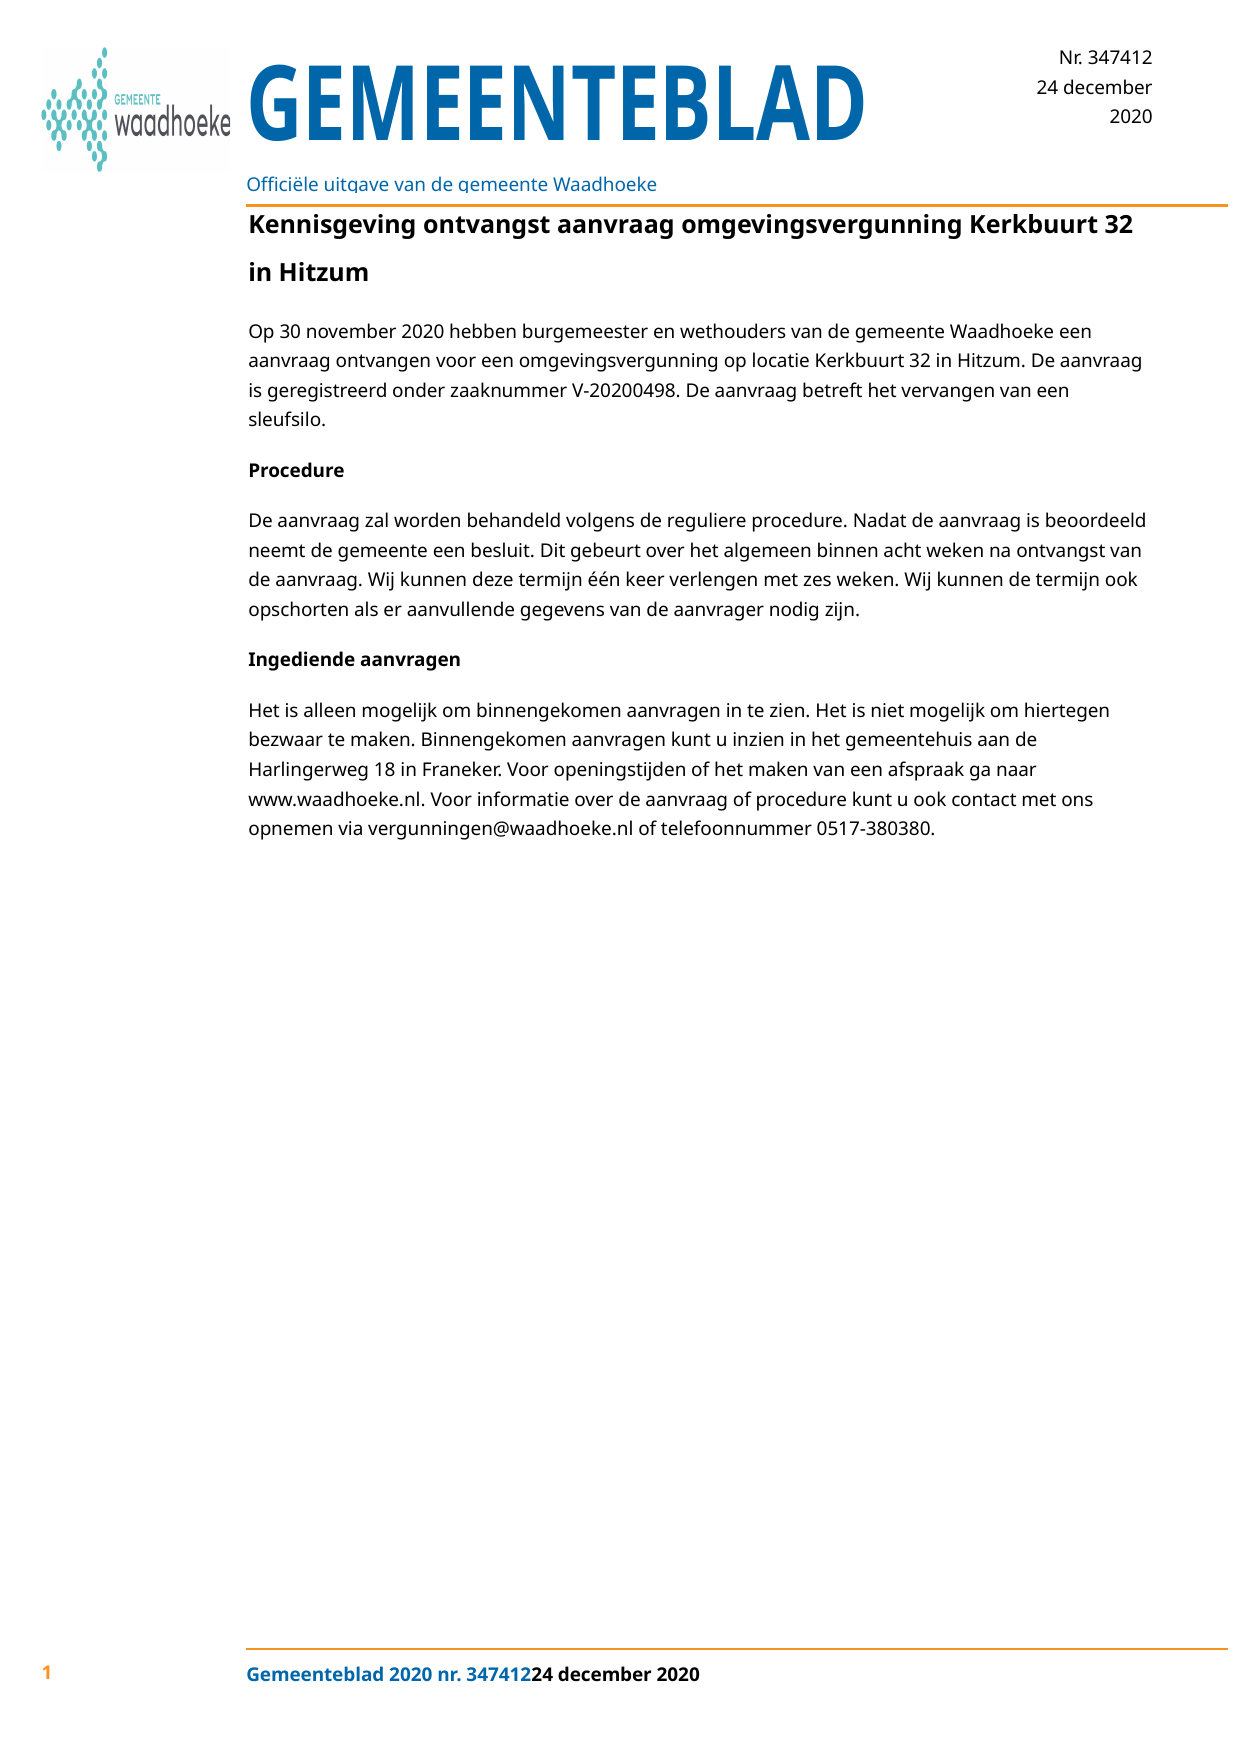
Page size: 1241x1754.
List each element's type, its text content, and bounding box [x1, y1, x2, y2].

text Procedure [248, 457, 1152, 483]
text Kennisgeving ontvangst aanvraag omgevingsvergunning Kerkbuurt 32 in Hitzum [248, 207, 1152, 288]
text Ingediende aanvragen [248, 647, 1152, 672]
text Op 30 november 2020 hebben burgemeester en wethouders van de gemeente Waadhoeke een aanvraag ontvangen voor een omgevingsvergunning op locatie Kerkbuurt 32 in Hitzum. De aanvraag is geregistreerd onder zaaknummer V-20200498. De aanvraag betreft het vervangen van een sleufsilo. [248, 318, 1152, 432]
picture [41, 47, 231, 172]
text Het is alleen mogelijk om binnengekomen aanvragen in te zien. Het is niet mogelijk om hiertegen bezwaar te maken. Binnengekomen aanvragen kunt u inzien in het gemeentehuis aan de Harlingerweg 18 in Franeker. Voor openingstijden of het maken van een afspraak ga naar www.waadhoeke.nl. Voor informatie over de aanvraag of procedure kunt u ook contact met ons opnemen via vergunningen@waadhoeke.nl of telefoonnummer 0517-380380. [248, 697, 1152, 841]
text De aanvraag zal worden behandeld volgens de reguliere procedure. Nadat de aanvraag is beoordeeld neemt de gemeente een besluit. Dit gebeurt over het algemeen binnen acht weken na ontvangst van de aanvraag. Wij kunnen deze termijn één keer verlengen met zes weken. Wij kunnen de termijn ook opschorten als er aanvullende gegevens van de aanvrager nodig zijn. [248, 507, 1152, 622]
